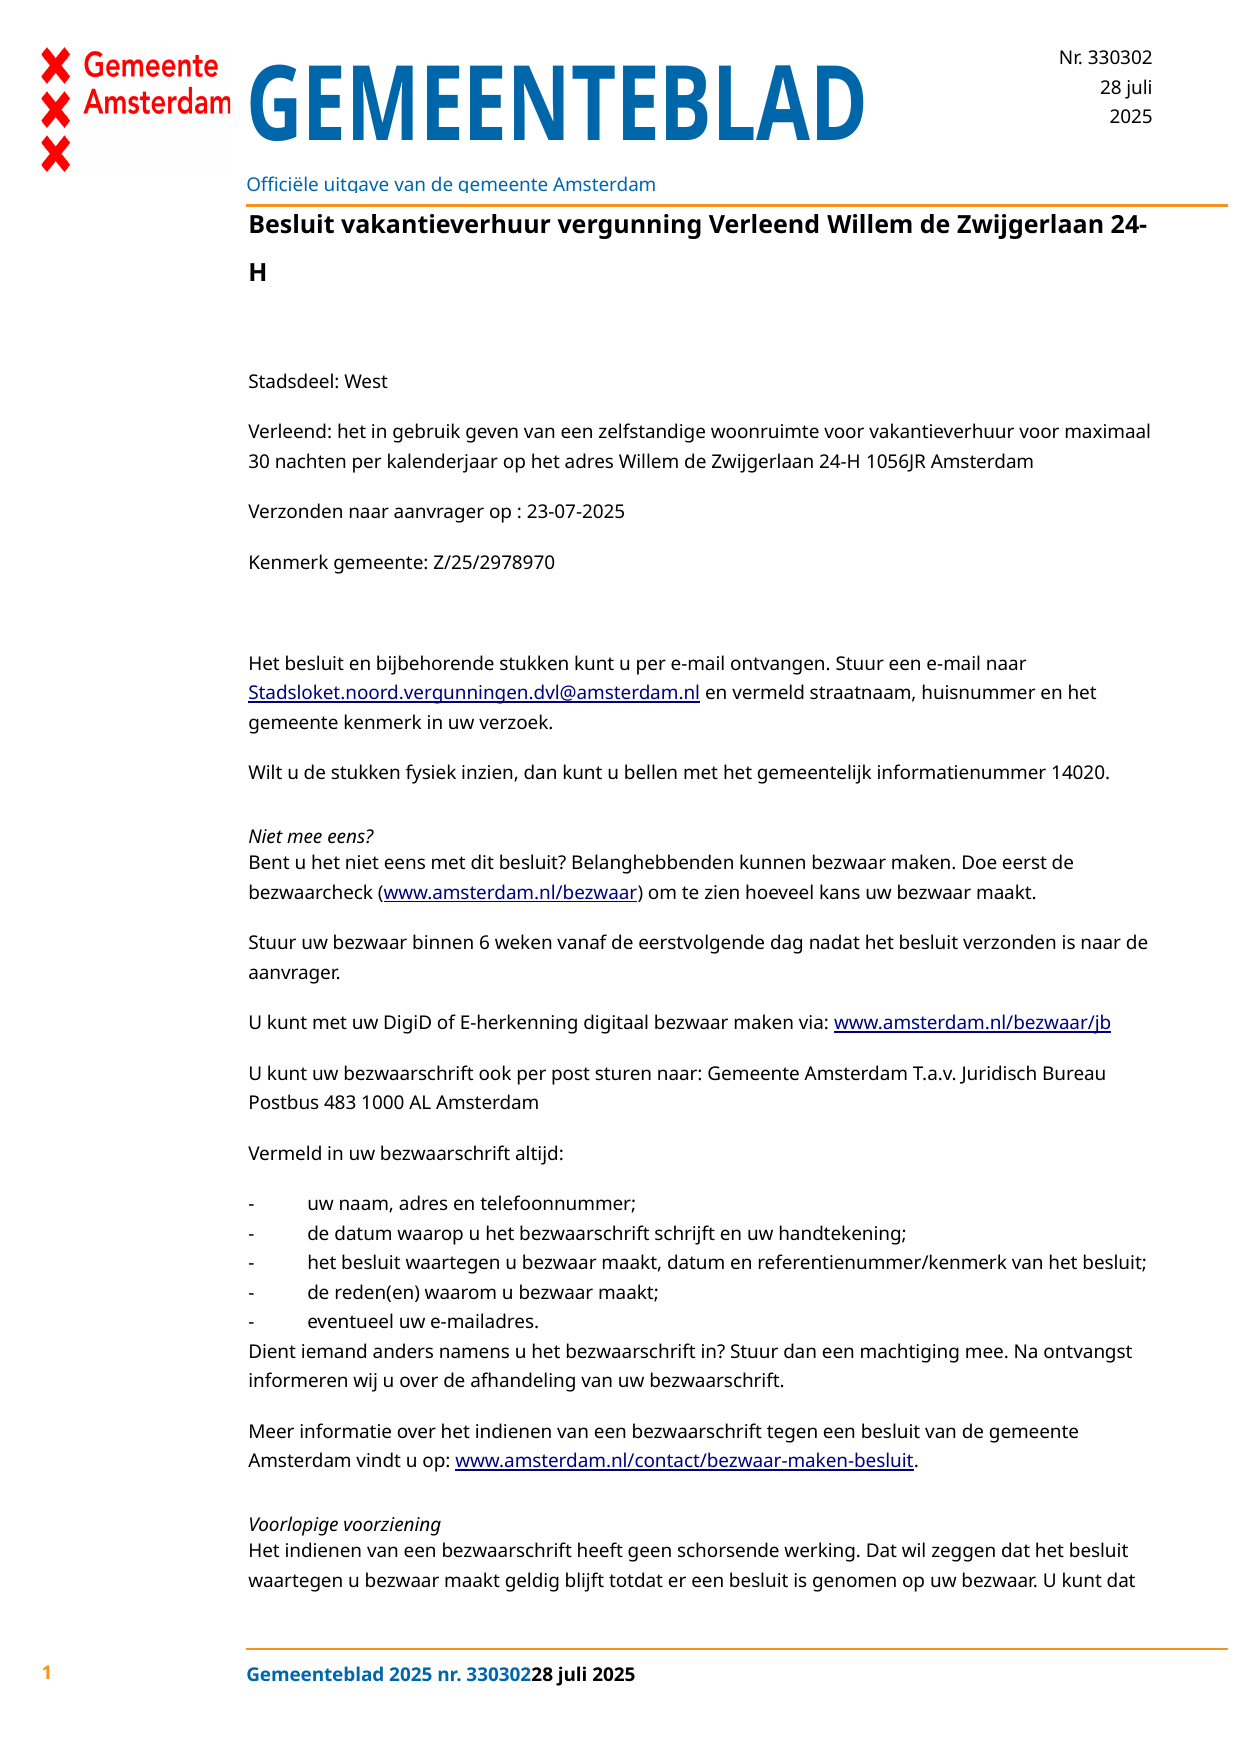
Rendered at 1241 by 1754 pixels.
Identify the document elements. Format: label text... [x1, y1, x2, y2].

text Dient iemand anders namens u het bezwaarschrift in? Stuur dan een machtiging mee. Na ontvangst informeren wij u over de afhandeling van uw bezwaarschrift. [248, 1338, 1152, 1393]
text Stuur uw bezwaar binnen 6 weken vanaf de eerstvolgende dag nadat het besluit verzonden is naar de aanvrager. [248, 929, 1152, 984]
text Voorlopige voorziening [248, 1512, 1152, 1537]
text Wilt u de stukken fysiek inzien, dan kunt u bellen met het gemeentelijk informatienummer 14020. [248, 759, 1152, 785]
text Vermeld in uw bezwaarschrift altijd: [248, 1140, 1152, 1165]
text Besluit vakantieverhuur vergunning Verleend Willem de Zwijgerlaan 24-H [248, 207, 1152, 288]
list de datum waarop u het bezwaarschrift schrijft en uw handtekening; [248, 1220, 1152, 1245]
picture [41, 47, 231, 172]
text Stadsdeel: West [248, 368, 1152, 394]
list eventueel uw e-mailadres. [248, 1308, 1152, 1334]
text Het indienen van een bezwaarschrift heeft geen schorsende werking. Dat wil zeggen dat het besluit waartegen u bezwaar maakt geldig blijft totdat er een besluit is genomen op uw bezwaar. U kunt dat [248, 1537, 1152, 1593]
list uw naam, adres en telefoonnummer; [248, 1190, 1152, 1216]
text U kunt uw bezwaarschrift ook per post sturen naar: Gemeente Amsterdam T.a.v. Juridisch Bureau Postbus 483 1000 AL Amsterdam [248, 1060, 1152, 1115]
text Bent u het niet eens met dit besluit? Belanghebbenden kunnen bezwaar maken. Doe eerst de bezwaarcheck (www.amsterdam.nl/bezwaar) om te zien hoeveel kans uw bezwaar maakt. [248, 849, 1152, 904]
text Niet mee eens? [248, 823, 1152, 849]
text Het besluit en bijbehorende stukken kunt u per e-mail ontvangen. Stuur een e-mail naar Stadsloket.noord.vergunningen.dvl@amsterdam.nl en vermeld straatnaam, huisnummer en het gemeente kenmerk in uw verzoek. [248, 650, 1152, 735]
text Meer informatie over het indienen van een bezwaarschrift tegen een besluit van de gemeente Amsterdam vindt u op: www.amsterdam.nl/contact/bezwaar-maken-besluit. [248, 1418, 1152, 1473]
text Verleend: het in gebruik geven van een zelfstandige woonruimte voor vakantieverhuur voor maximaal 30 nachten per kalenderjaar op het adres Willem de Zwijgerlaan 24-H 1056JR Amsterdam [248, 419, 1152, 474]
list de reden(en) waarom u bezwaar maakt; [248, 1279, 1152, 1304]
list het besluit waartegen u bezwaar maakt, datum en referentienummer/kenmerk van het besluit; [248, 1249, 1152, 1275]
text Kenmerk gemeente: Z/25/2978970 [248, 549, 1152, 575]
text U kunt met uw DigiD of E-herkenning digitaal bezwaar maken via: www.amsterdam.nl/bezwaar/jb [248, 1009, 1152, 1035]
text Verzonden naar aanvrager op : 23-07-2025 [248, 499, 1152, 524]
